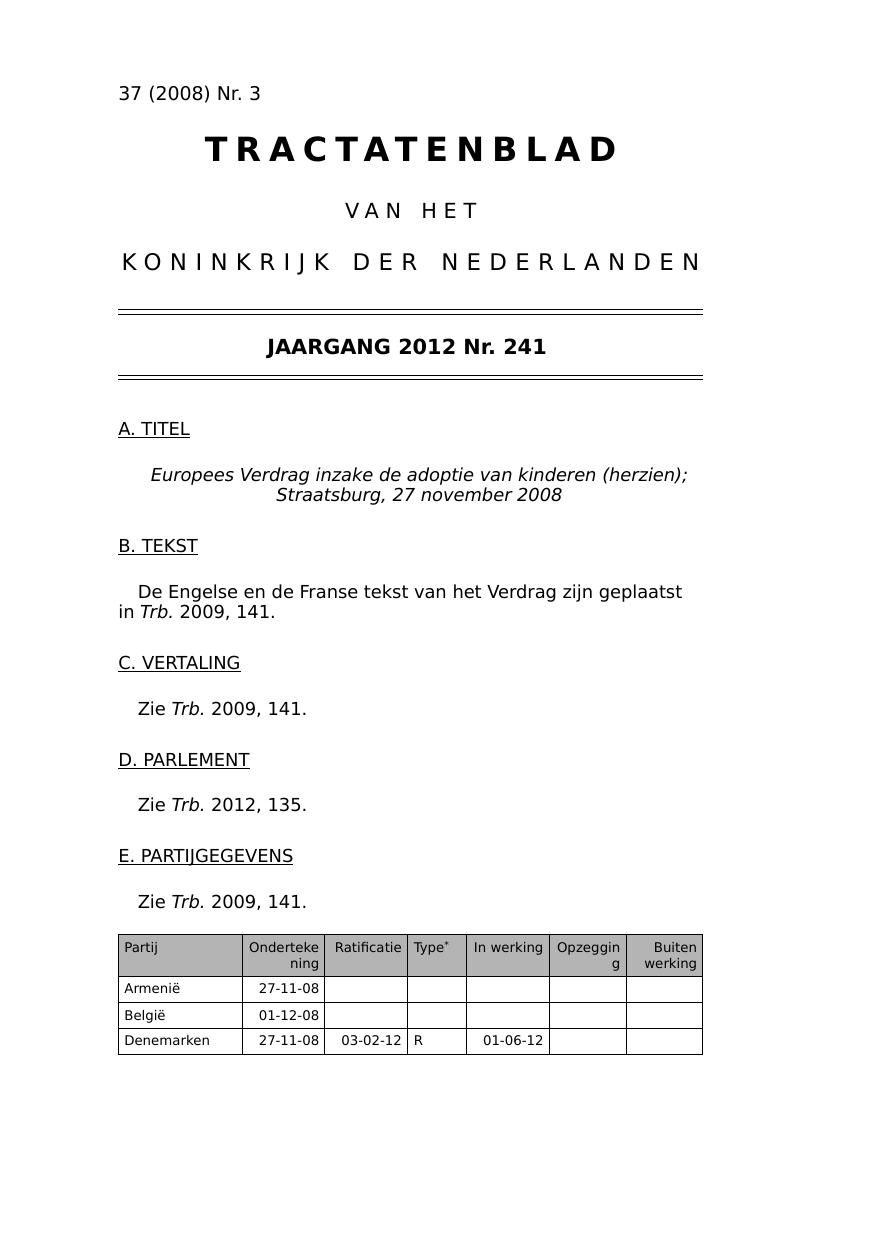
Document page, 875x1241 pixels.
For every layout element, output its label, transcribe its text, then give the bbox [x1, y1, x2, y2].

table_header Ondertekening [243, 935, 324, 976]
table_header Partij [119, 935, 242, 976]
table_cell [467, 1003, 549, 1028]
table_cell [467, 977, 549, 1002]
table_cell [325, 1003, 407, 1028]
table_cell 27-11-08 [243, 1029, 324, 1054]
subtitle D. PARLEMENT [118, 749, 703, 770]
table_cell 01-06-12 [467, 1029, 549, 1054]
table_cell [408, 977, 466, 1002]
text TRACTATENBLAD [118, 130, 703, 169]
text Straatsburg, 27 november 2008 [118, 485, 703, 506]
text Europees Verdrag inzake de adoptie van kinderen (herzien); [118, 464, 703, 485]
table_header Type* [408, 935, 466, 976]
table_cell [627, 1003, 702, 1028]
table_cell [325, 977, 407, 1002]
table_cell Armenië [119, 977, 242, 1002]
text KONINKRIJK DER NEDERLANDEN [118, 249, 703, 276]
table_cell [550, 1029, 626, 1054]
table_header In werking [467, 935, 549, 976]
table_header Ratificatie [325, 935, 407, 976]
table_header Opzegging [550, 935, 626, 976]
text VAN HET [118, 199, 703, 223]
table_cell [550, 977, 626, 1002]
table_cell R [408, 1029, 466, 1054]
text Zie Trb. 2009, 141. [118, 699, 703, 719]
table_cell België [119, 1003, 242, 1028]
subtitle A. TITEL [118, 419, 703, 439]
text JAARGANG 2012 Nr. 241 [118, 335, 703, 359]
table_cell Denemarken [119, 1029, 242, 1054]
text Zie Trb. 2012, 135. [118, 795, 703, 816]
table_cell [627, 977, 702, 1002]
subtitle C. VERTALING [118, 653, 703, 674]
table_cell 01-12-08 [243, 1003, 324, 1028]
text Zie Trb. 2009, 141. [118, 892, 703, 912]
table_cell [550, 1003, 626, 1028]
table_cell 27-11-08 [243, 977, 324, 1002]
table_header Buiten werking [627, 935, 702, 976]
subtitle B. TEKST [118, 536, 703, 557]
subtitle E. PARTIJGEGEVENS [118, 846, 703, 867]
text 37 (2008) Nr. 3 [118, 83, 703, 105]
table_cell 03-02-12 [325, 1029, 407, 1054]
table_cell [627, 1029, 702, 1054]
table_cell [408, 1003, 466, 1028]
text De Engelse en de Franse tekst van het Verdrag zijn geplaatst in Trb. 2009, 141. [118, 582, 703, 623]
